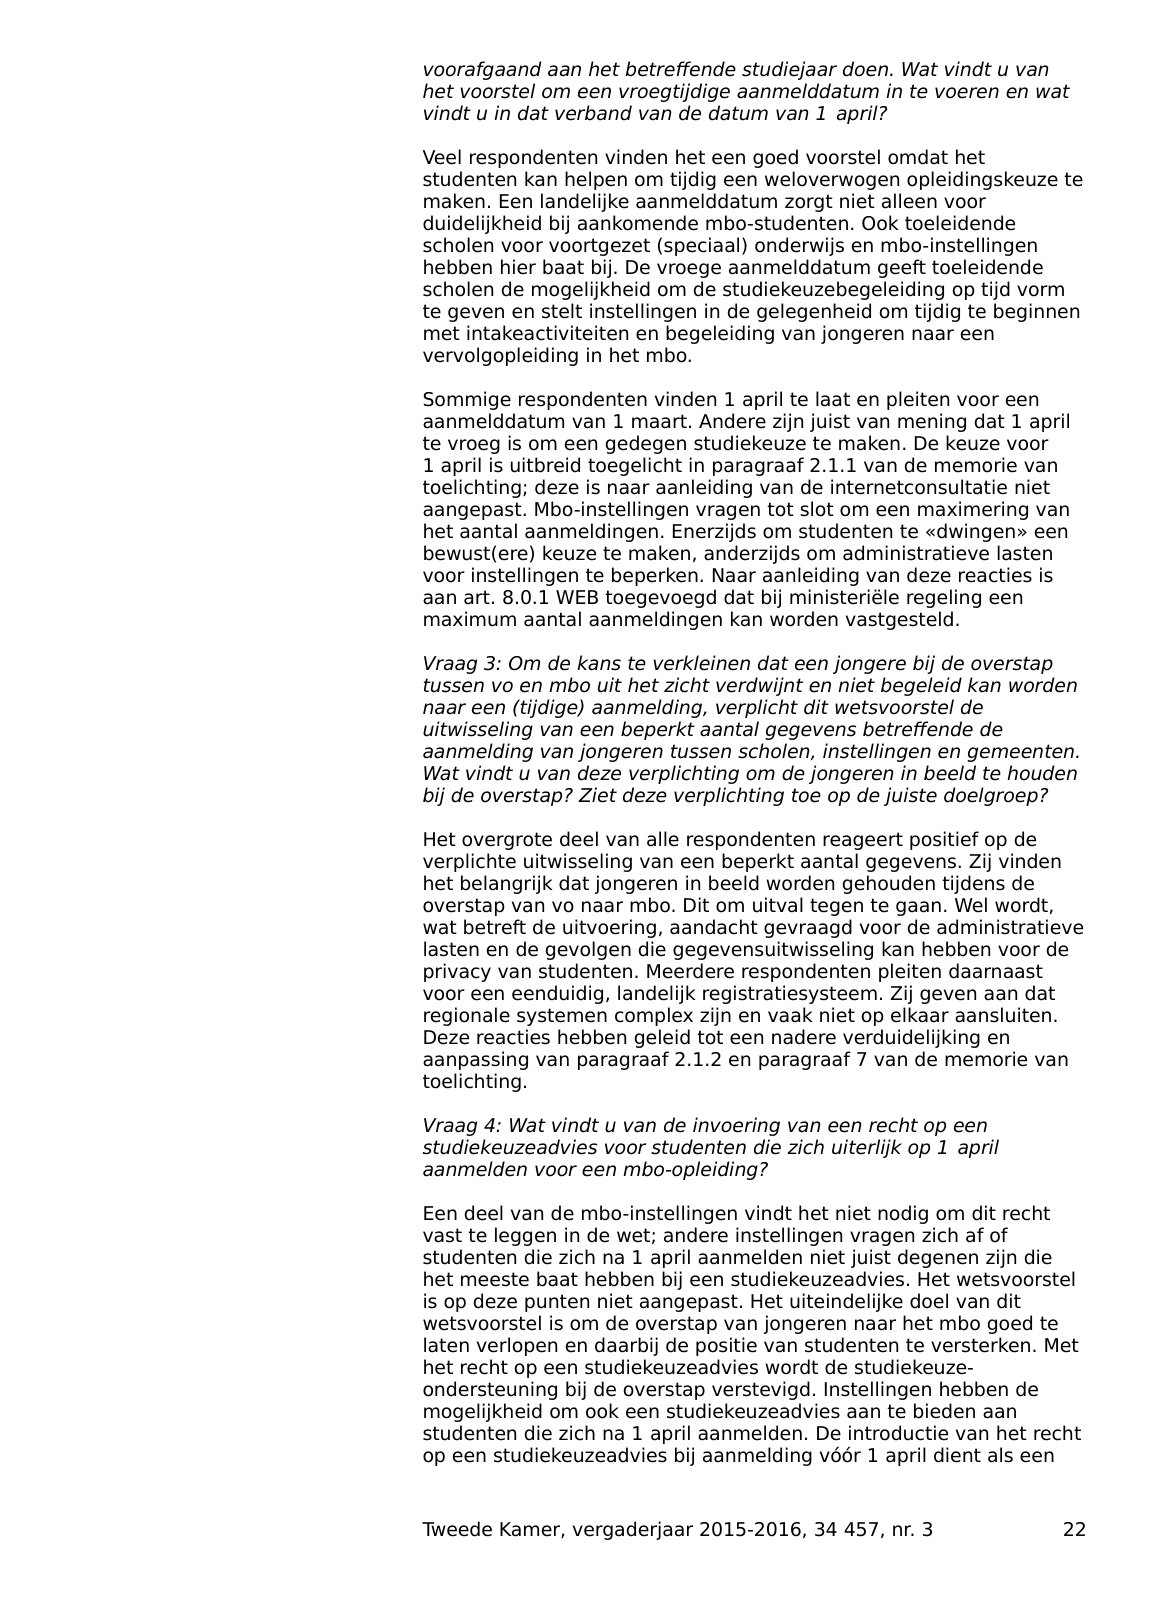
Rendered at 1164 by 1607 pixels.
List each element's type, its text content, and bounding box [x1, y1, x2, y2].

text Vraag 3: Om de kans te verkleinen dat een jongere bij de overstap tussen vo en mbo uit het zicht verdwijnt en niet begeleid kan worden naar een (tijdige) aanmelding, verplicht dit wetsvoorstel de uitwisseling van een beperkt aantal gegevens betreffende de aanmelding van jongeren tussen scholen, instellingen en gemeenten. Wat vindt u van deze verplichting om de jongeren in beeld te houden bij de overstap? Ziet deze verplichting toe op de juiste doelgroep? [422, 653, 1087, 807]
text Een deel van de mbo-instellingen vindt het niet nodig om dit recht vast te leggen in de wet; andere instellingen vragen zich af of studenten die zich na 1 april aanmelden niet juist degenen zijn die het meeste baat hebben bij een studiekeuzeadvies. Het wetsvoorstel is op deze punten niet aangepast. Het uiteindelijke doel van dit wetsvoorstel is om de overstap van jongeren naar het mbo goed te laten verlopen en daarbij de positie van studenten te versterken. Met het recht op een studiekeuzeadvies wordt de studiekeuze-ondersteuning bij de overstap verstevigd. Instellingen hebben de mogelijkheid om ook een studiekeuzeadvies aan te bieden aan studenten die zich na 1 april aanmelden. De introductie van het recht op een studiekeuzeadvies bij aanmelding vóór 1 april dient als een [422, 1203, 1087, 1467]
text Sommige respondenten vinden 1 april te laat en pleiten voor een aanmelddatum van 1 maart. Andere zijn juist van mening dat 1 april te vroeg is om een gedegen studiekeuze te maken. De keuze voor 1 april is uitbreid toegelicht in paragraaf 2.1.1 van de memorie van toelichting; deze is naar aanleiding van de internetconsultatie niet aangepast. Mbo-instellingen vragen tot slot om een maximering van het aantal aanmeldingen. Enerzijds om studenten te «dwingen» een bewust(ere) keuze te maken, anderzijds om administratieve lasten voor instellingen te beperken. Naar aanleiding van deze reacties is aan art. 8.0.1 WEB toegevoegd dat bij ministeriële regeling een maximum aantal aanmeldingen kan worden vastgesteld. [422, 389, 1087, 631]
text Veel respondenten vinden het een goed voorstel omdat het studenten kan helpen om tijdig een weloverwogen opleidingskeuze te maken. Een landelijke aanmelddatum zorgt niet alleen voor duidelijkheid bij aankomende mbo-studenten. Ook toeleidende scholen voor voortgezet (speciaal) onderwijs en mbo-instellingen hebben hier baat bij. De vroege aanmelddatum geeft toeleidende scholen de mogelijkheid om de studiekeuzebegeleiding op tijd vorm te geven en stelt instellingen in de gelegenheid om tijdig te beginnen met intakeactiviteiten en begeleiding van jongeren naar een vervolgopleiding in het mbo. [422, 147, 1087, 367]
text voorafgaand aan het betreffende studiejaar doen. Wat vindt u van het voorstel om een vroegtijdige aanmelddatum in te voeren en wat vindt u in dat verband van de datum van 1 april? [422, 59, 1087, 125]
text Vraag 4: Wat vindt u van de invoering van een recht op een studiekeuzeadvies voor studenten die zich uiterlijk op 1 april aanmelden voor een mbo-opleiding? [422, 1115, 1087, 1181]
text Het overgrote deel van alle respondenten reageert positief op de verplichte uitwisseling van een beperkt aantal gegevens. Zij vinden het belangrijk dat jongeren in beeld worden gehouden tijdens de overstap van vo naar mbo. Dit om uitval tegen te gaan. Wel wordt, wat betreft de uitvoering, aandacht gevraagd voor de administratieve lasten en de gevolgen die gegevensuitwisseling kan hebben voor de privacy van studenten. Meerdere respondenten pleiten daarnaast voor een eenduidig, landelijk registratiesysteem. Zij geven aan dat regionale systemen complex zijn en vaak niet op elkaar aansluiten. Deze reacties hebben geleid tot een nadere verduidelijking en aanpassing van paragraaf 2.1.2 en paragraaf 7 van de memorie van toelichting. [422, 829, 1087, 1093]
